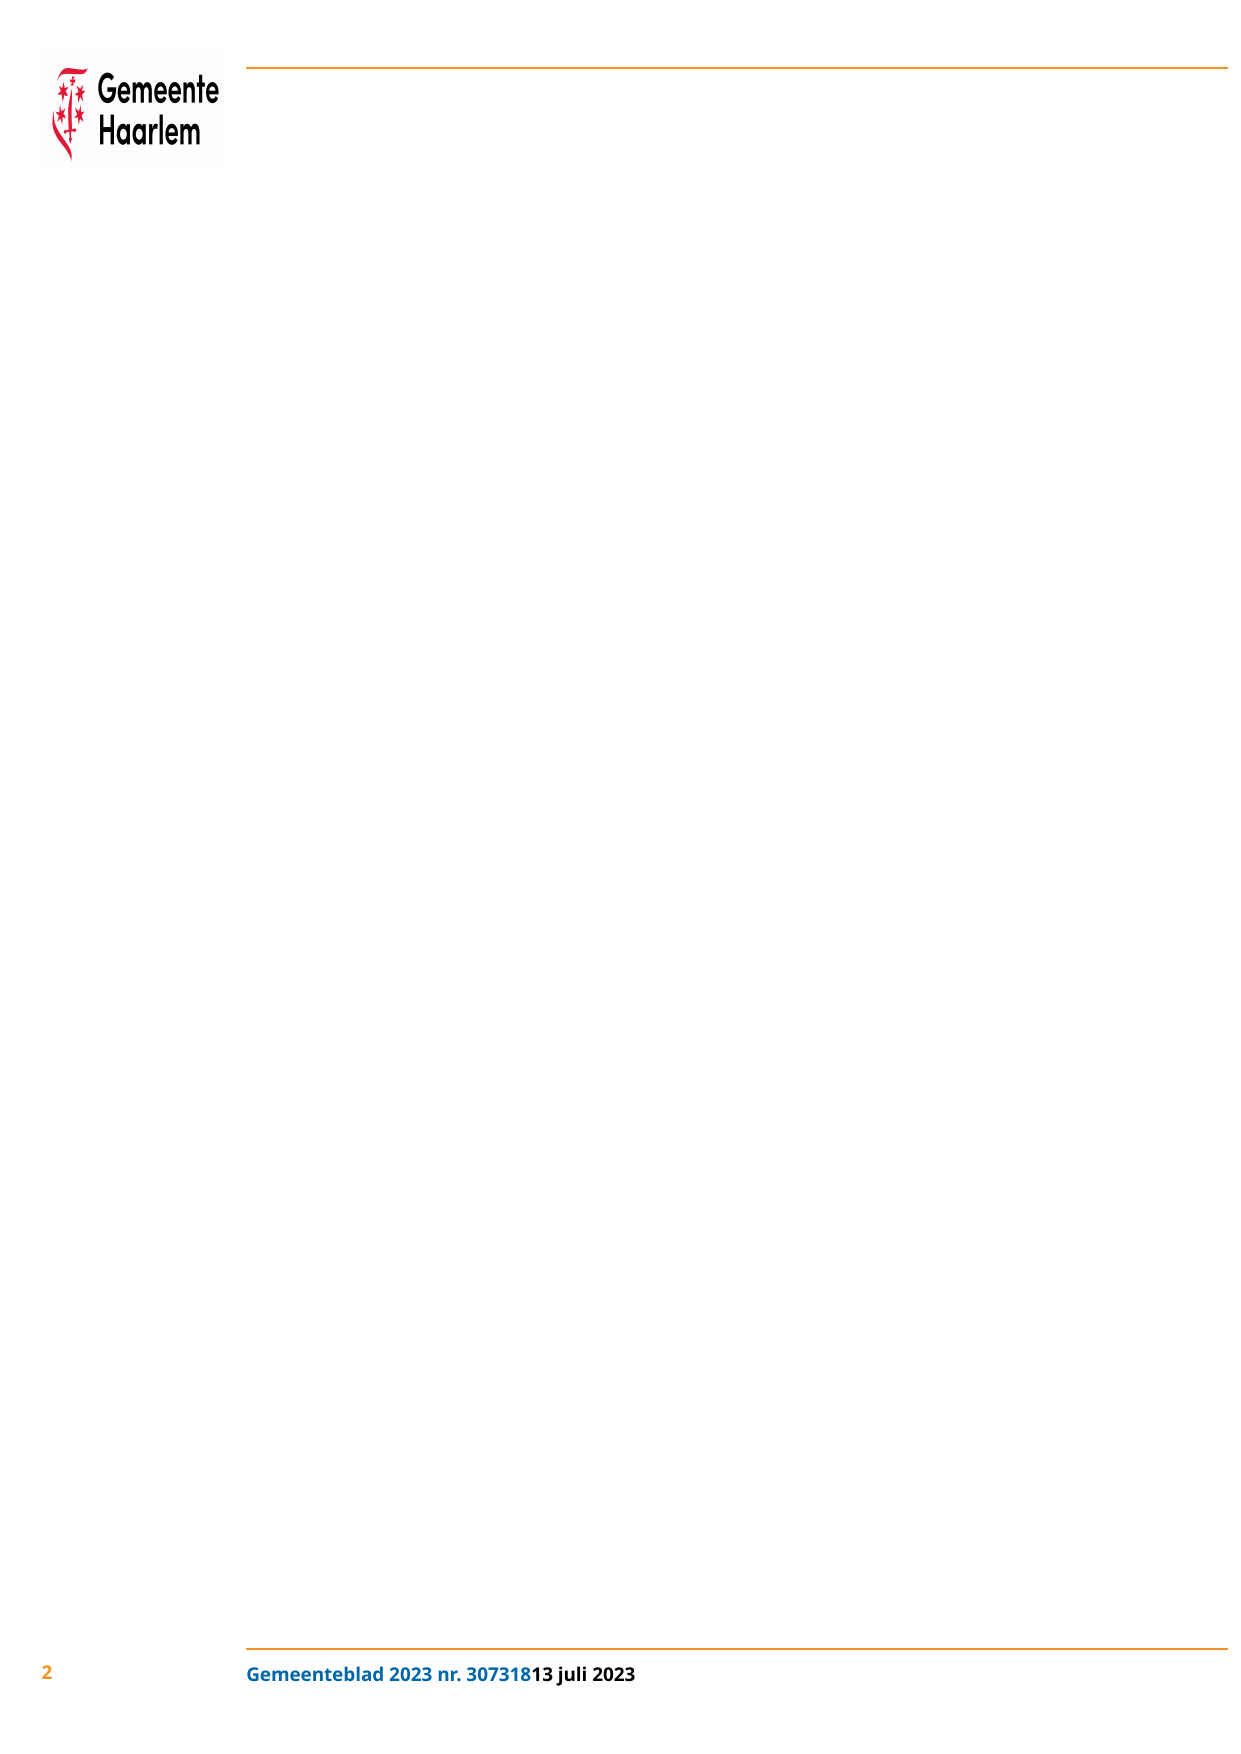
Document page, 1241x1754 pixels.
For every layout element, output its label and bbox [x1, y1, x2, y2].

picture [41, 47, 231, 172]
